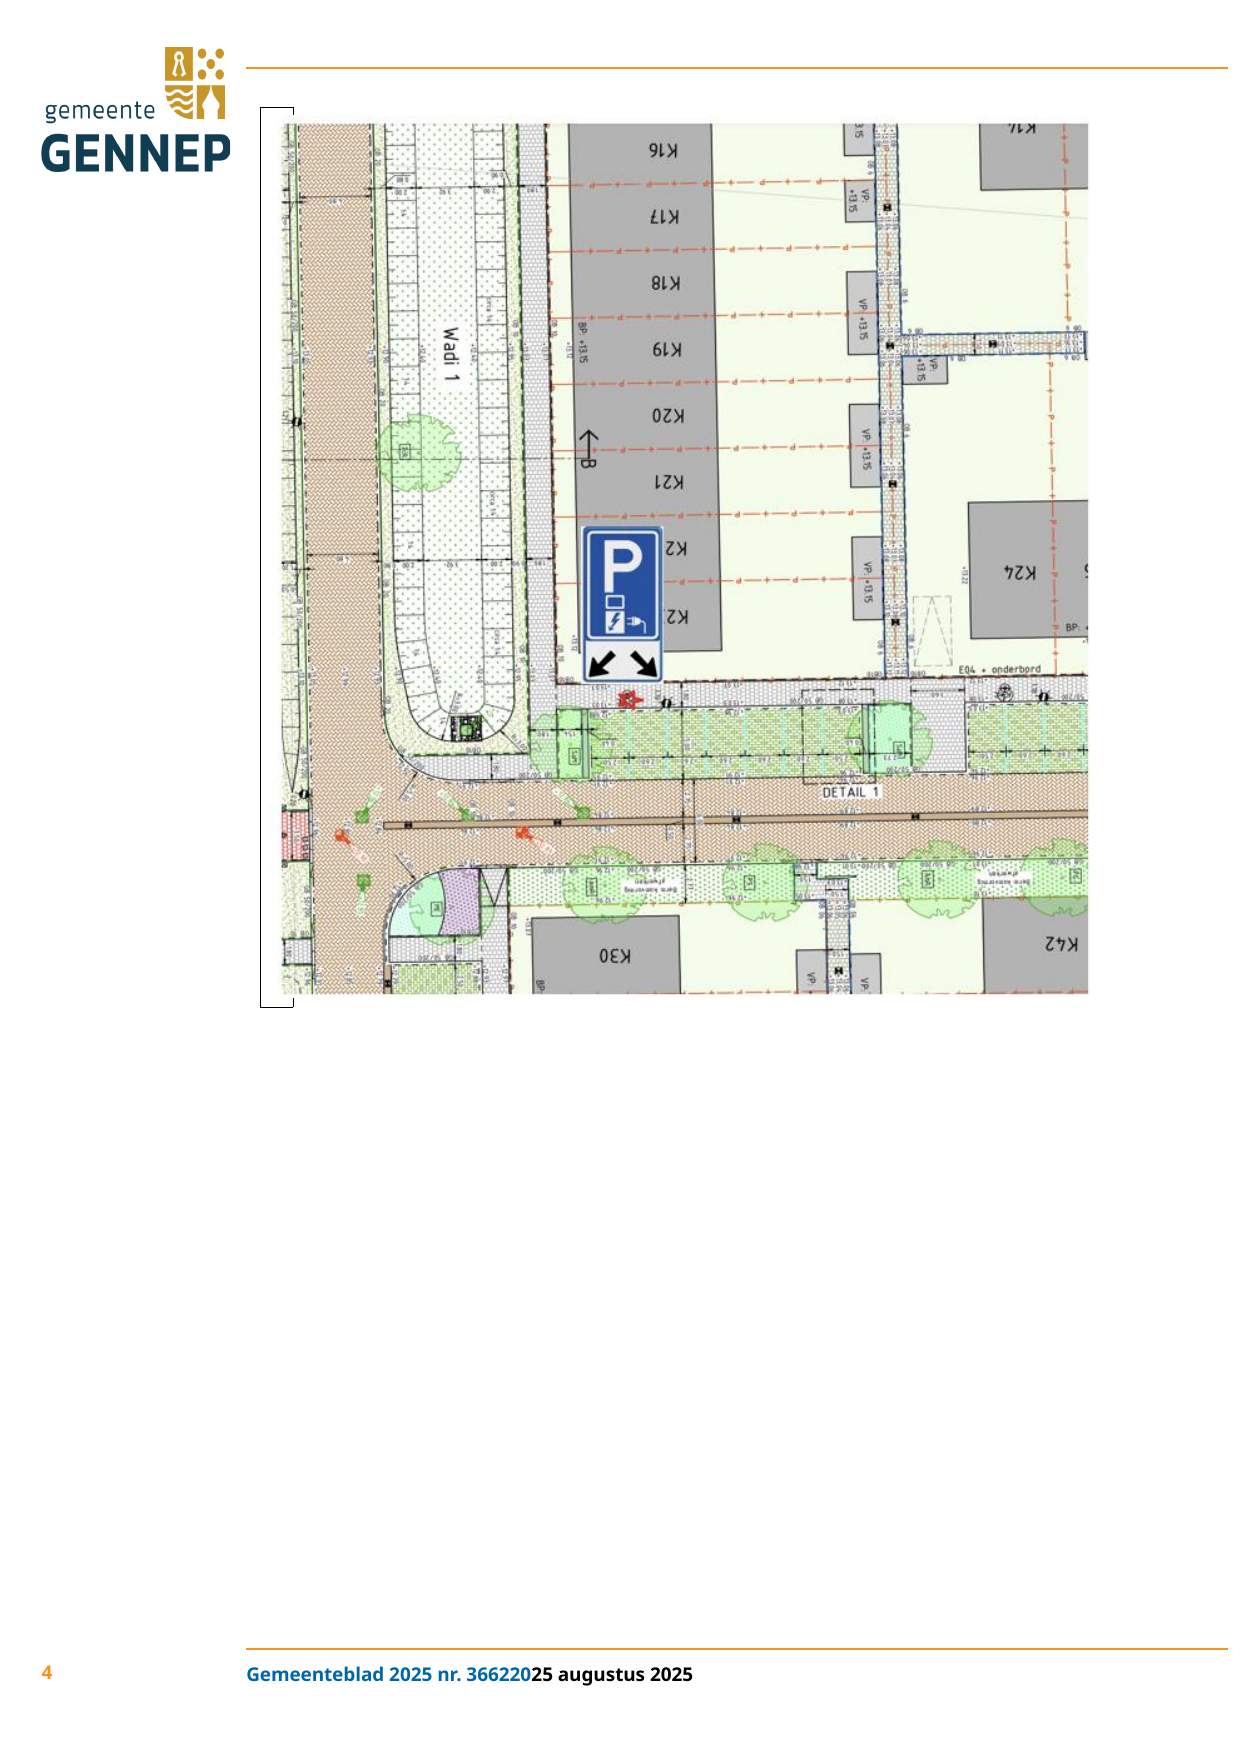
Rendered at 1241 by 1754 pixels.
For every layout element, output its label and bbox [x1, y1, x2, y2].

picture [268, 115, 1097, 998]
picture [41, 47, 231, 172]
